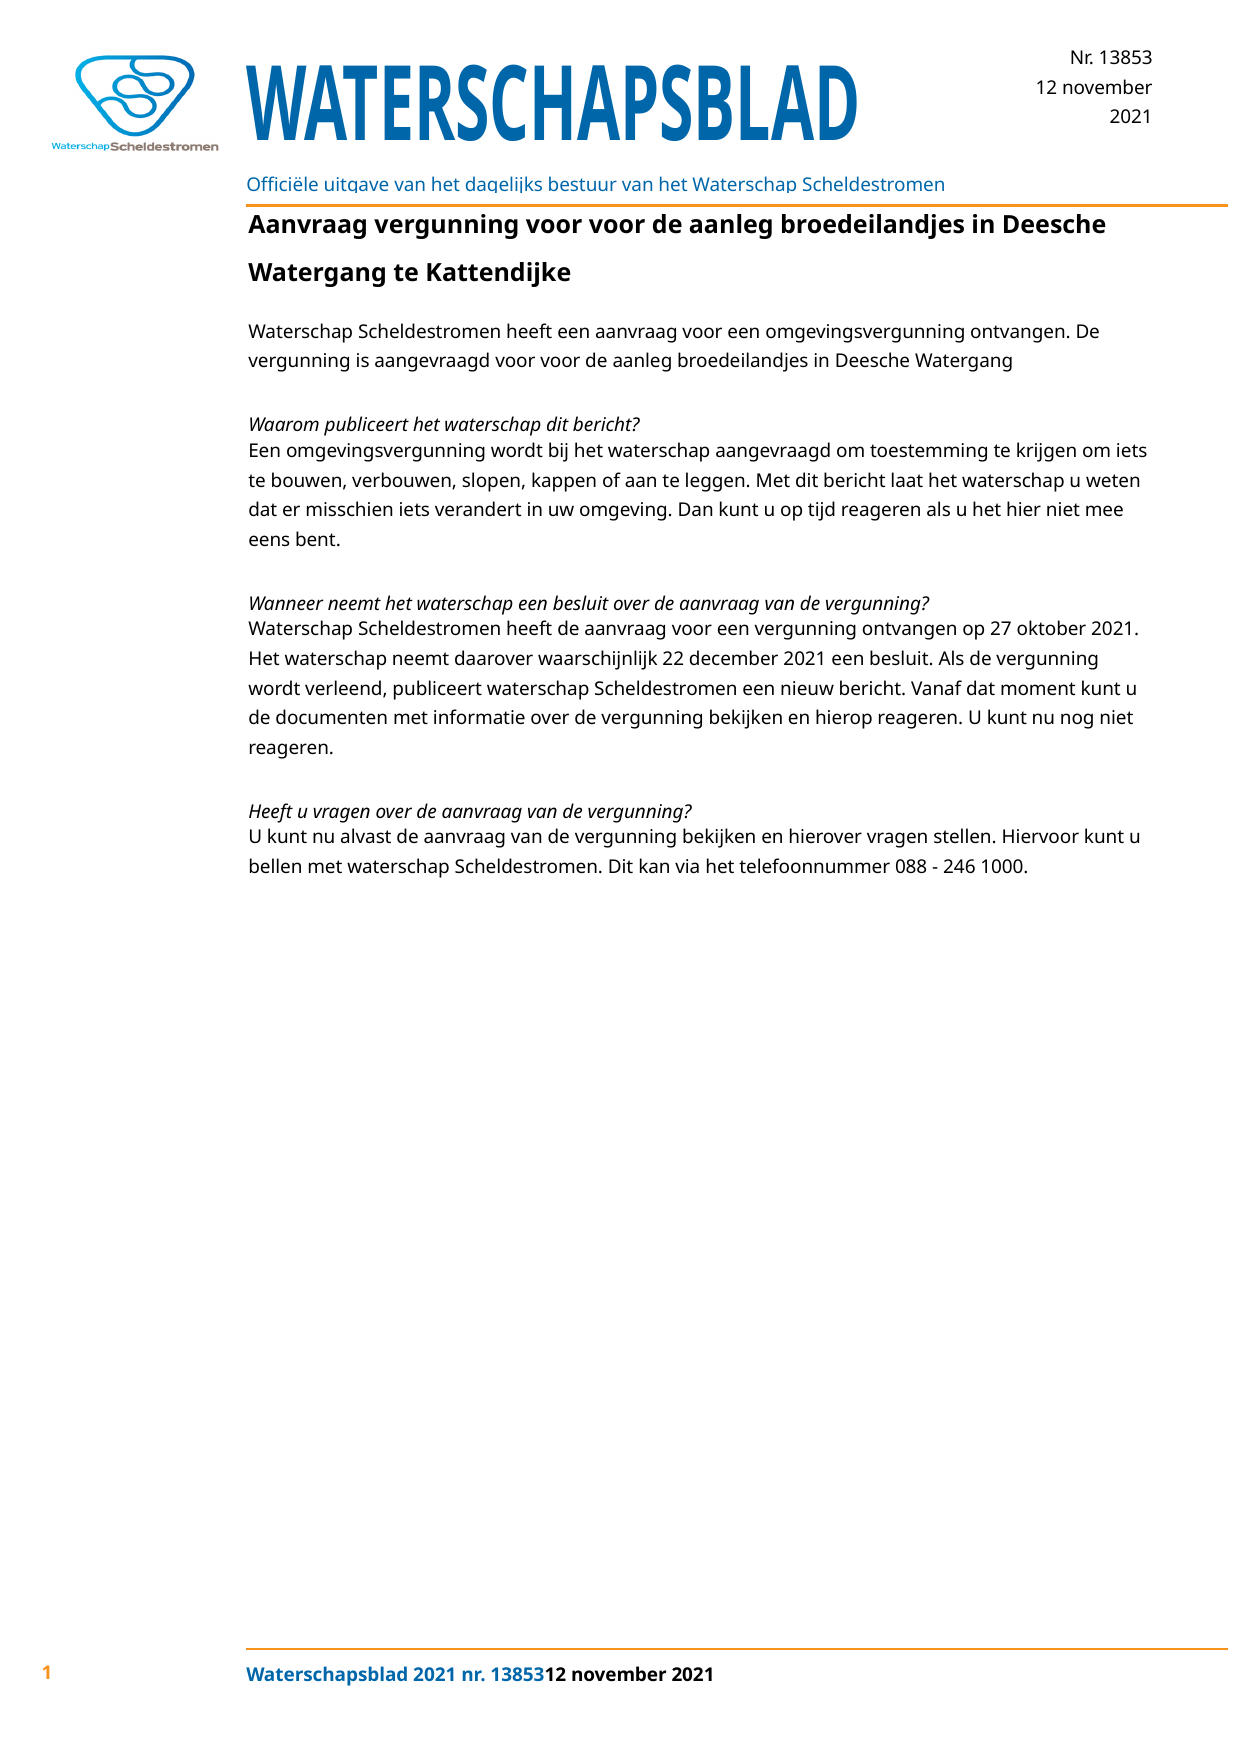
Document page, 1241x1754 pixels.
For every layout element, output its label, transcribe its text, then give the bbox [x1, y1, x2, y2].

text Waarom publiceert het waterschap dit bericht? [248, 411, 1152, 437]
text Waterschap Scheldestromen heeft de aanvraag voor een vergunning ontvangen op 27 oktober 2021. Het waterschap neemt daarover waarschijnlijk 22 december 2021 een besluit. Als de vergunning wordt verleend, publiceert waterschap Scheldestromen een nieuw bericht. Vanaf dat moment kunt u de documenten met informatie over de vergunning bekijken en hierop reageren. U kunt nu nog niet reageren. [248, 616, 1152, 760]
text Wanneer neemt het waterschap een besluit over de aanvraag van de vergunning? [248, 590, 1152, 616]
text U kunt nu alvast de aanvraag van de vergunning bekijken en hierover vragen stellen. Hiervoor kunt u bellen met waterschap Scheldestromen. Dit kan via het telefoonnummer 088 - 246 1000. [248, 824, 1152, 879]
text Aanvraag vergunning voor voor de aanleg broedeilandjes in Deesche Watergang te Kattendijke [248, 207, 1152, 288]
text Waterschap Scheldestromen heeft een aanvraag voor een omgevingsvergunning ontvangen. De vergunning is aangevraagd voor voor de aanleg broedeilandjes in Deesche Watergang [248, 318, 1152, 373]
text Heeft u vragen over de aanvraag van de vergunning? [248, 798, 1152, 824]
picture [41, 47, 231, 172]
text Een omgevingsvergunning wordt bij het waterschap aangevraagd om toestemming te krijgen om iets te bouwen, verbouwen, slopen, kappen of aan te leggen. Met dit bericht laat het waterschap u weten dat er misschien iets verandert in uw omgeving. Dan kunt u op tijd reageren als u het hier niet mee eens bent. [248, 437, 1152, 552]
